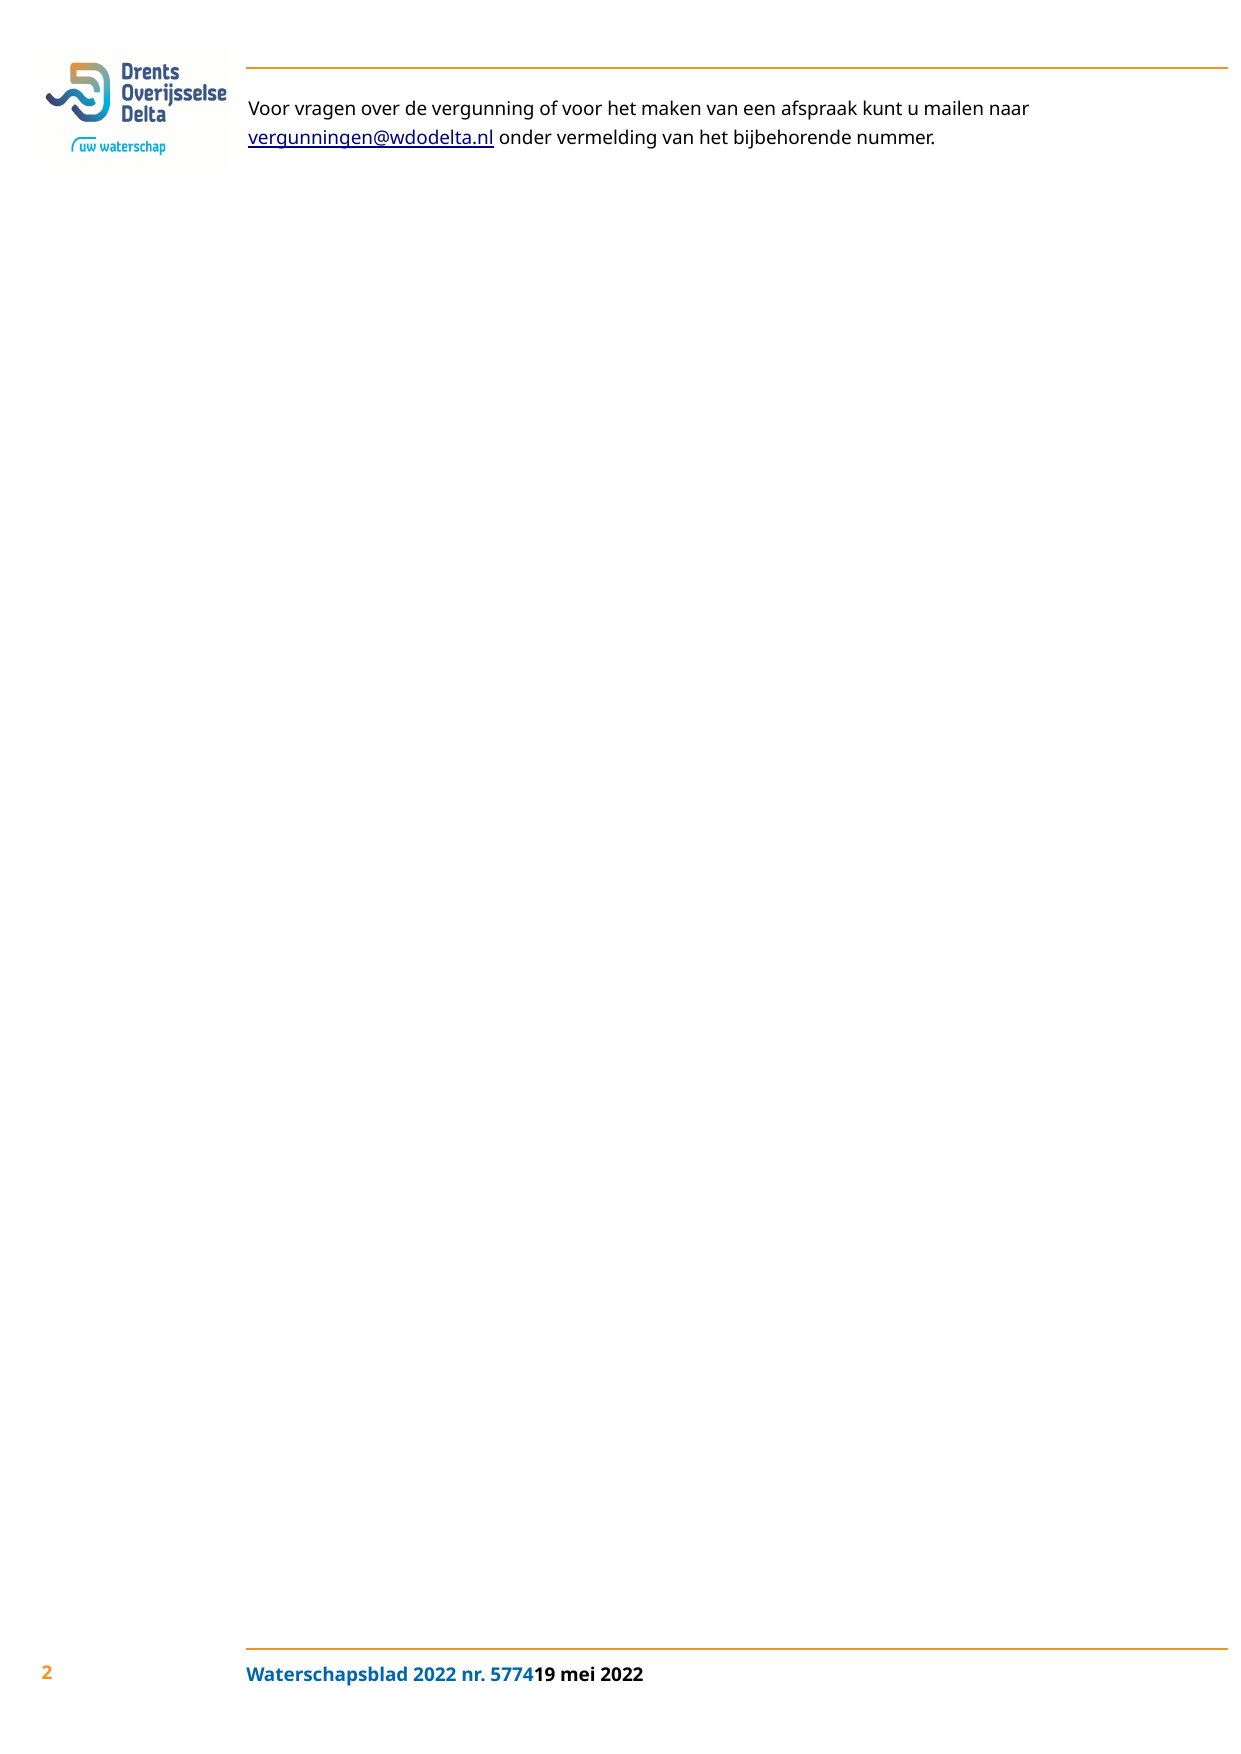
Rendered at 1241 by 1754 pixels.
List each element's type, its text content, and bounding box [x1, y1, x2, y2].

picture [41, 47, 231, 172]
text Voor vragen over de vergunning of voor het maken van een afspraak kunt u mailen naar vergunningen@wdodelta.nl onder vermelding van het bijbehorende nummer. [248, 95, 1152, 150]
